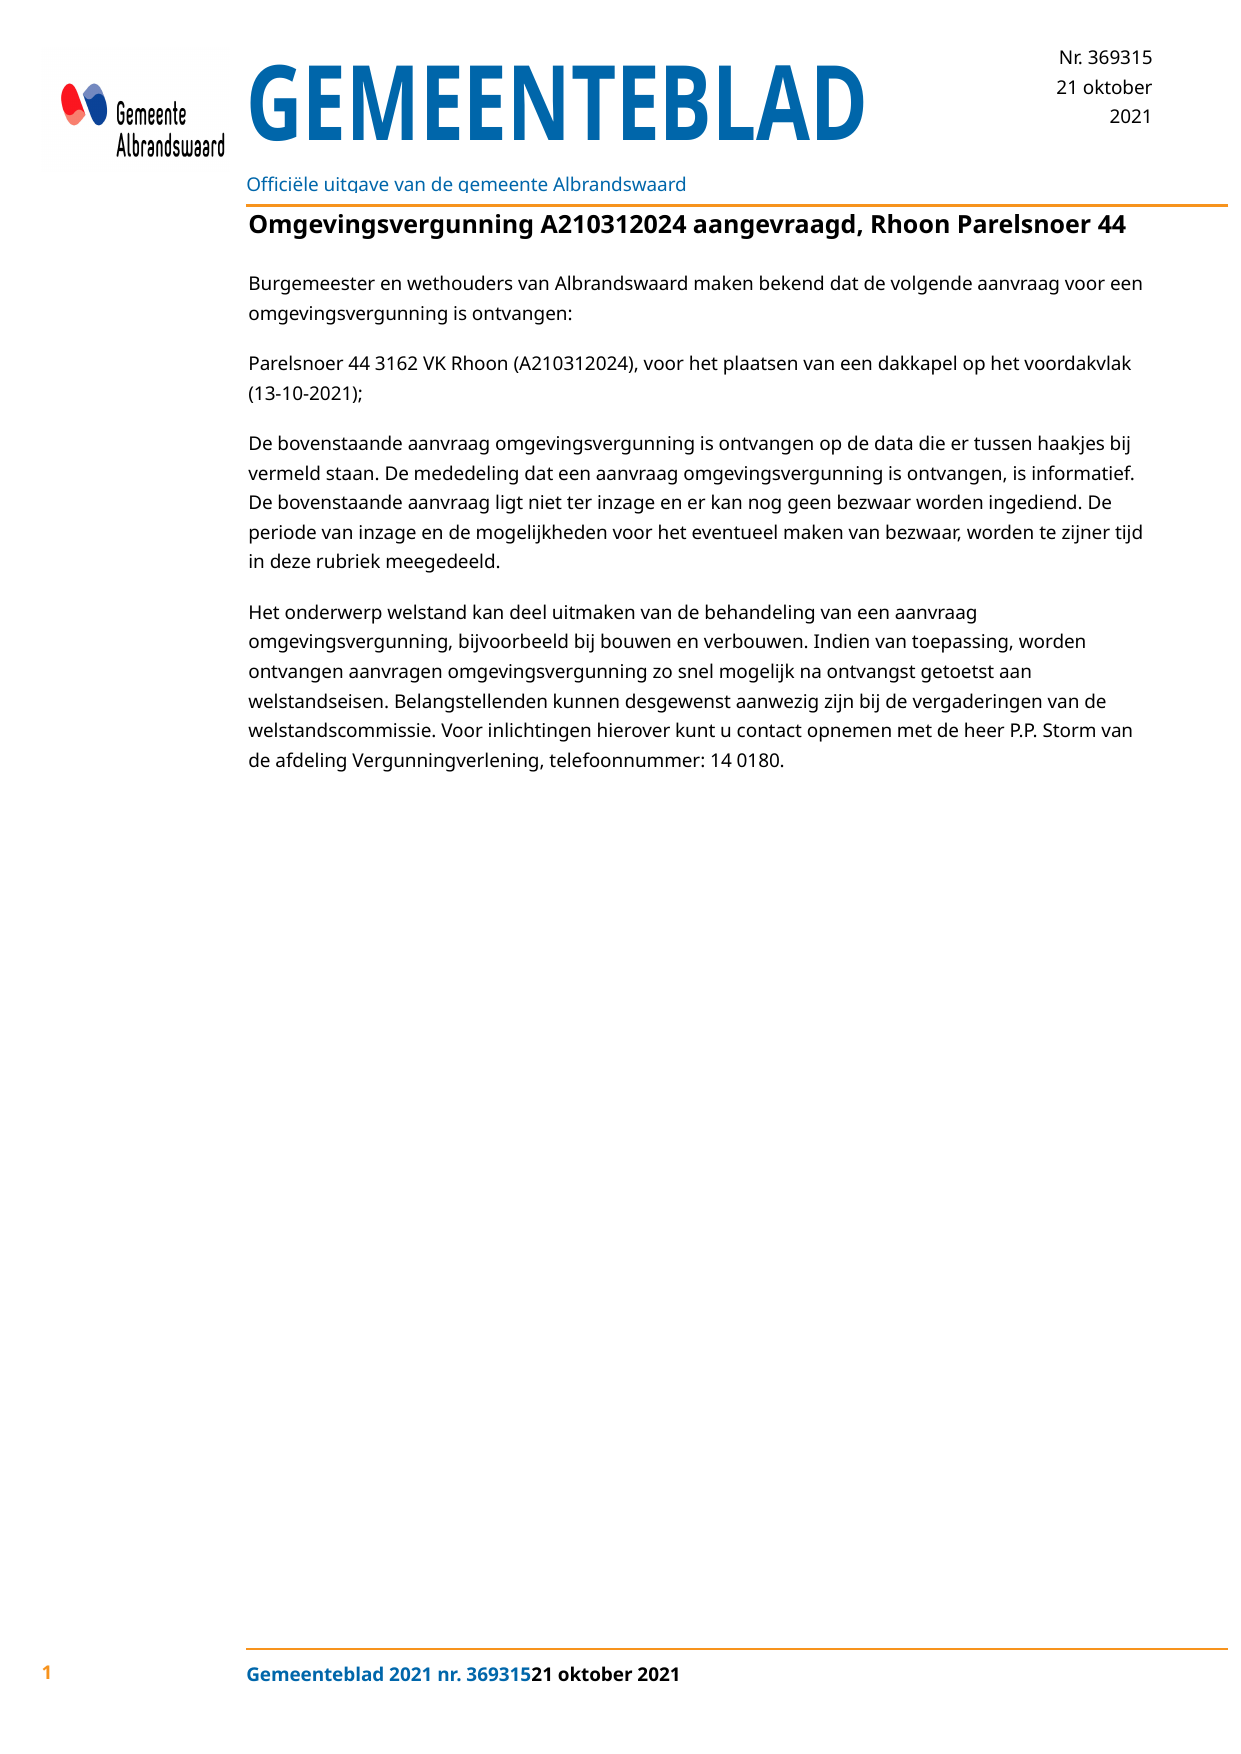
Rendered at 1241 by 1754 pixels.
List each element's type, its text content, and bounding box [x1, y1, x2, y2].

text Parelsnoer 44 3162 VK Rhoon (A210312024), voor het plaatsen van een dakkapel op het voordakvlak (13-10-2021); [248, 350, 1152, 406]
text Het onderwerp welstand kan deel uitmaken van de behandeling van een aanvraag omgevingsvergunning, bijvoorbeeld bij bouwen en verbouwen. Indien van toepassing, worden ontvangen aanvragen omgevingsvergunning zo snel mogelijk na ontvangst getoetst aan welstandseisen. Belangstellenden kunnen desgewenst aanwezig zijn bij de vergaderingen van de welstandscommissie. Voor inlichtingen hierover kunt u contact opnemen met de heer P.P. Storm van de afdeling Vergunningverlening, telefoonnummer: 14 0180. [248, 599, 1152, 773]
text De bovenstaande aanvraag omgevingsvergunning is ontvangen op de data die er tussen haakjes bij vermeld staan. De mededeling dat een aanvraag omgevingsvergunning is ontvangen, is informatief. De bovenstaande aanvraag ligt niet ter inzage en er kan nog geen bezwaar worden ingediend. De periode van inzage en de mogelijkheden voor het eventueel maken van bezwaar, worden te zijner tijd in deze rubriek meegedeeld. [248, 430, 1152, 574]
text Omgevingsvergunning A210312024 aangevraagd, Rhoon Parelsnoer 44 [248, 207, 1152, 241]
text Burgemeester en wethouders van Albrandswaard maken bekend dat de volgende aanvraag voor een omgevingsvergunning is ontvangen: [248, 270, 1152, 326]
picture [41, 47, 231, 172]
